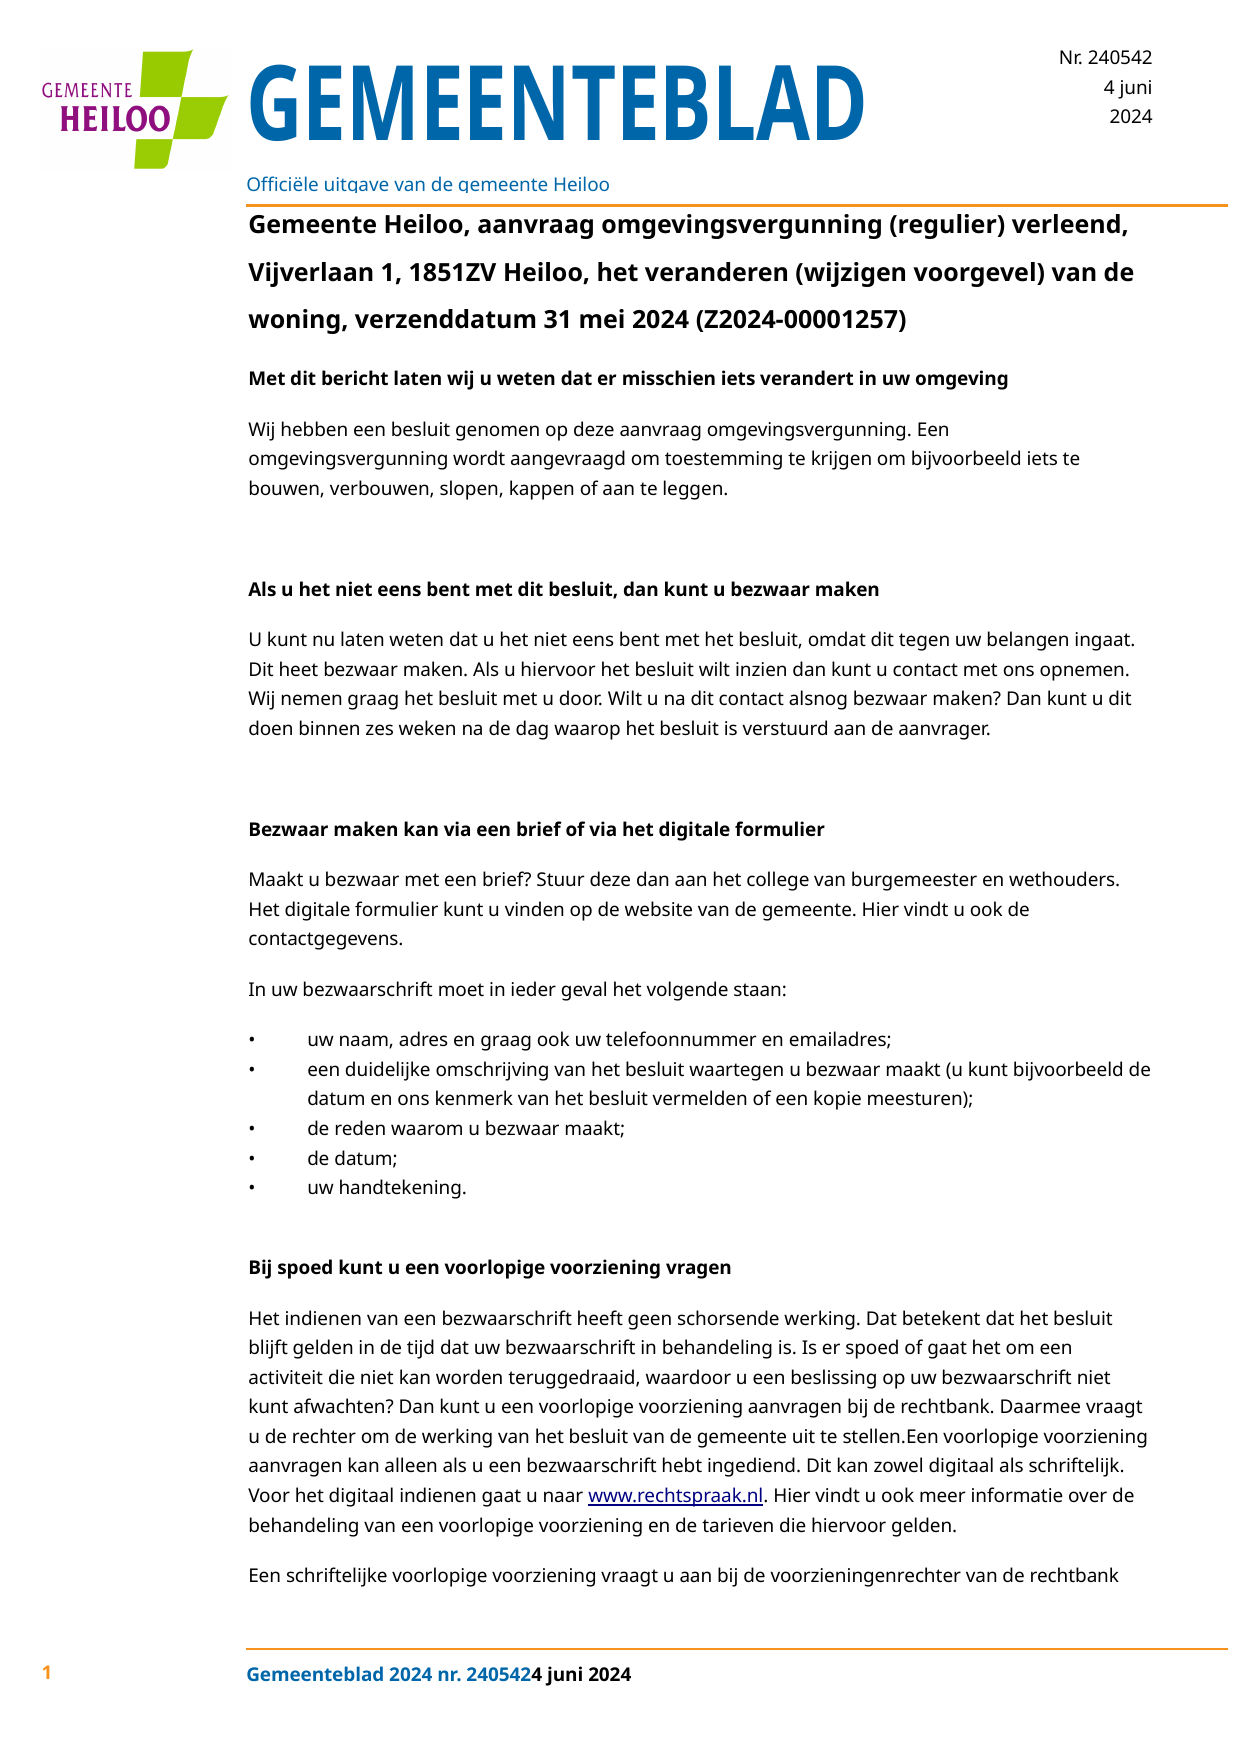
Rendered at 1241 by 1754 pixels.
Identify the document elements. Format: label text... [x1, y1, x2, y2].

list uw handtekening. [248, 1174, 1152, 1200]
text Het indienen van een bezwaarschrift heeft geen schorsende werking. Dat betekent dat het besluit blijft gelden in de tijd dat uw bezwaarschrift in behandeling is. Is er spoed of gaat het om een activiteit die niet kan worden teruggedraaid, waardoor u een beslissing op uw bezwaarschrift niet kunt afwachten? Dan kunt u een voorlopige voorziening aanvragen bij de rechtbank. Daarmee vraagt u de rechter om de werking van het besluit van de gemeente uit te stellen.Een voorlopige voorziening aanvragen kan alleen als u een bezwaarschrift hebt ingediend. Dit kan zowel digitaal als schriftelijk. Voor het digitaal indienen gaat u naar www.rechtspraak.nl. Hier vindt u ook meer informatie over de behandeling van een voorlopige voorziening en de tarieven die hiervoor gelden. [248, 1305, 1152, 1537]
text Bezwaar maken kan via een brief of via het digitale formulier [248, 816, 1152, 842]
text Met dit bericht laten wij u weten dat er misschien iets verandert in uw omgeving [248, 366, 1152, 391]
text Als u het niet eens bent met dit besluit, dan kunt u bezwaar maken [248, 576, 1152, 602]
text Bij spoed kunt u een voorlopige voorziening vragen [248, 1254, 1152, 1280]
picture [41, 47, 231, 172]
list de datum; [248, 1145, 1152, 1170]
list de reden waarom u bezwaar maakt; [248, 1115, 1152, 1141]
list een duidelijke omschrijving van het besluit waartegen u bezwaar maakt (u kunt bijvoorbeeld de datum en ons kenmerk van het besluit vermelden of een kopie meesturen); [248, 1056, 1152, 1111]
text U kunt nu laten weten dat u het niet eens bent met het besluit, omdat dit tegen uw belangen ingaat. Dit heet bezwaar maken. Als u hiervoor het besluit wilt inzien dan kunt u contact met ons opnemen. Wij nemen graag het besluit met u door. Wilt u na dit contact alsnog bezwaar maken? Dan kunt u dit doen binnen zes weken na de dag waarop het besluit is verstuurd aan de aanvrager. [248, 626, 1152, 741]
text Maakt u bezwaar met een brief? Stuur deze dan aan het college van burgemeester en wethouders. Het digitale formulier kunt u vinden op de website van de gemeente. Hier vindt u ook de contactgegevens. [248, 866, 1152, 951]
text Gemeente Heiloo, aanvraag omgevingsvergunning (regulier) verleend, Vijverlaan 1, 1851ZV Heiloo, het veranderen (wijzigen voorgevel) van de woning, verzenddatum 31 mei 2024 (Z2024-00001257) [248, 207, 1152, 336]
text Een schriftelijke voorlopige voorziening vraagt u aan bij de voorzieningenrechter van de rechtbank [248, 1562, 1152, 1588]
list uw naam, adres en graag ook uw telefoonnummer en emailadres; [248, 1026, 1152, 1052]
text Wij hebben een besluit genomen op deze aanvraag omgevingsvergunning. Een omgevingsvergunning wordt aangevraagd om toestemming te krijgen om bijvoorbeeld iets te bouwen, verbouwen, slopen, kappen of aan te leggen. [248, 416, 1152, 501]
text In uw bezwaarschrift moet in ieder geval het volgende staan: [248, 976, 1152, 1002]
